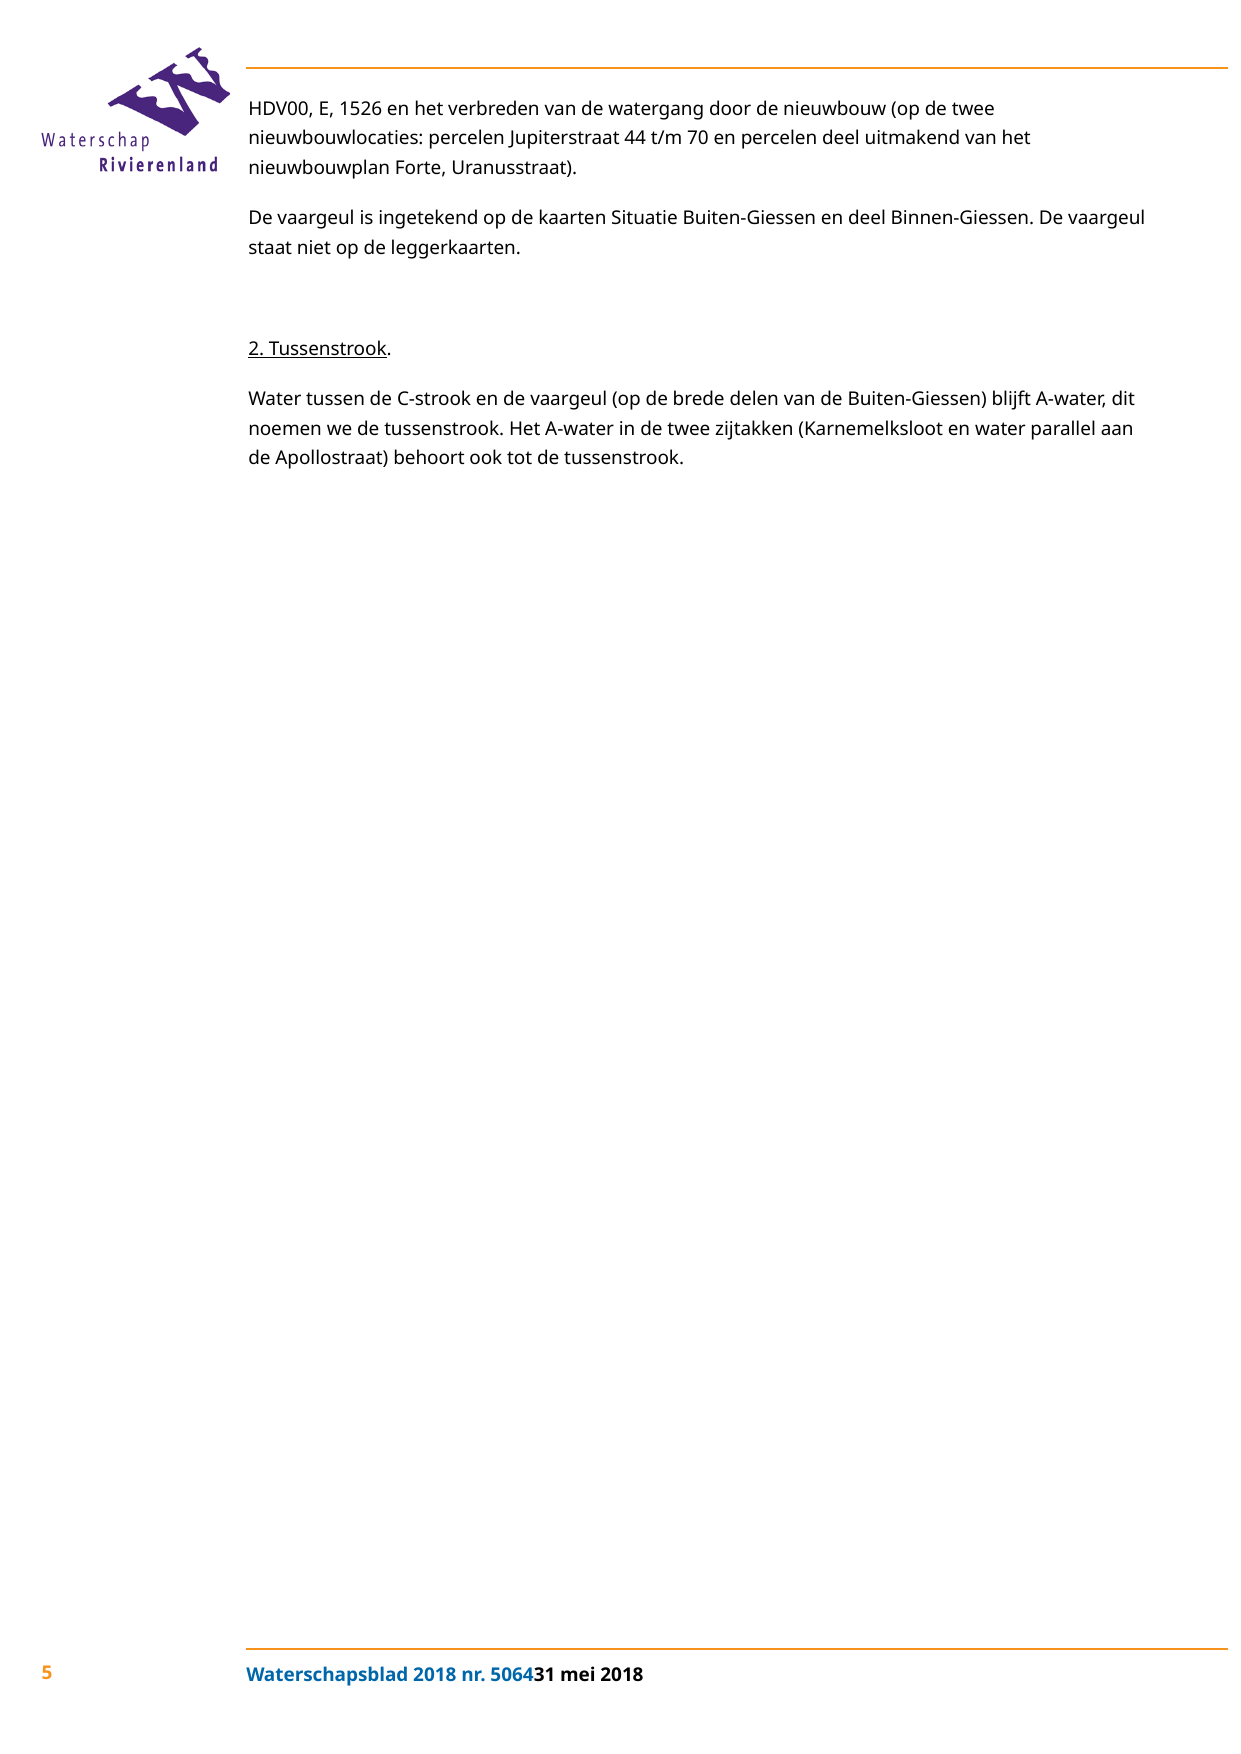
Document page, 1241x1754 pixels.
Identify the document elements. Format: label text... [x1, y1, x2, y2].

text HDV00, E, 1526 en het verbreden van de watergang door de nieuwbouw (op de twee nieuwbouwlocaties: percelen Jupiterstraat 44 t/m 70 en percelen deel uitmakend van het nieuwbouwplan Forte, Uranusstraat). [248, 95, 1152, 180]
text Water tussen de C-strook en de vaargeul (op de brede delen van de Buiten-Giessen) blijft A-water, dit noemen we de tussenstrook. Het A-water in de twee zijtakken (Karnemelksloot en water parallel aan de Apollostraat) behoort ook tot de tussenstrook. [248, 385, 1152, 470]
text De vaargeul is ingetekend op de kaarten Situatie Buiten-Giessen en deel Binnen-Giessen. De vaargeul staat niet op de leggerkaarten. [248, 204, 1152, 260]
text 2. Tussenstrook. [248, 335, 1152, 361]
picture [41, 47, 231, 172]
